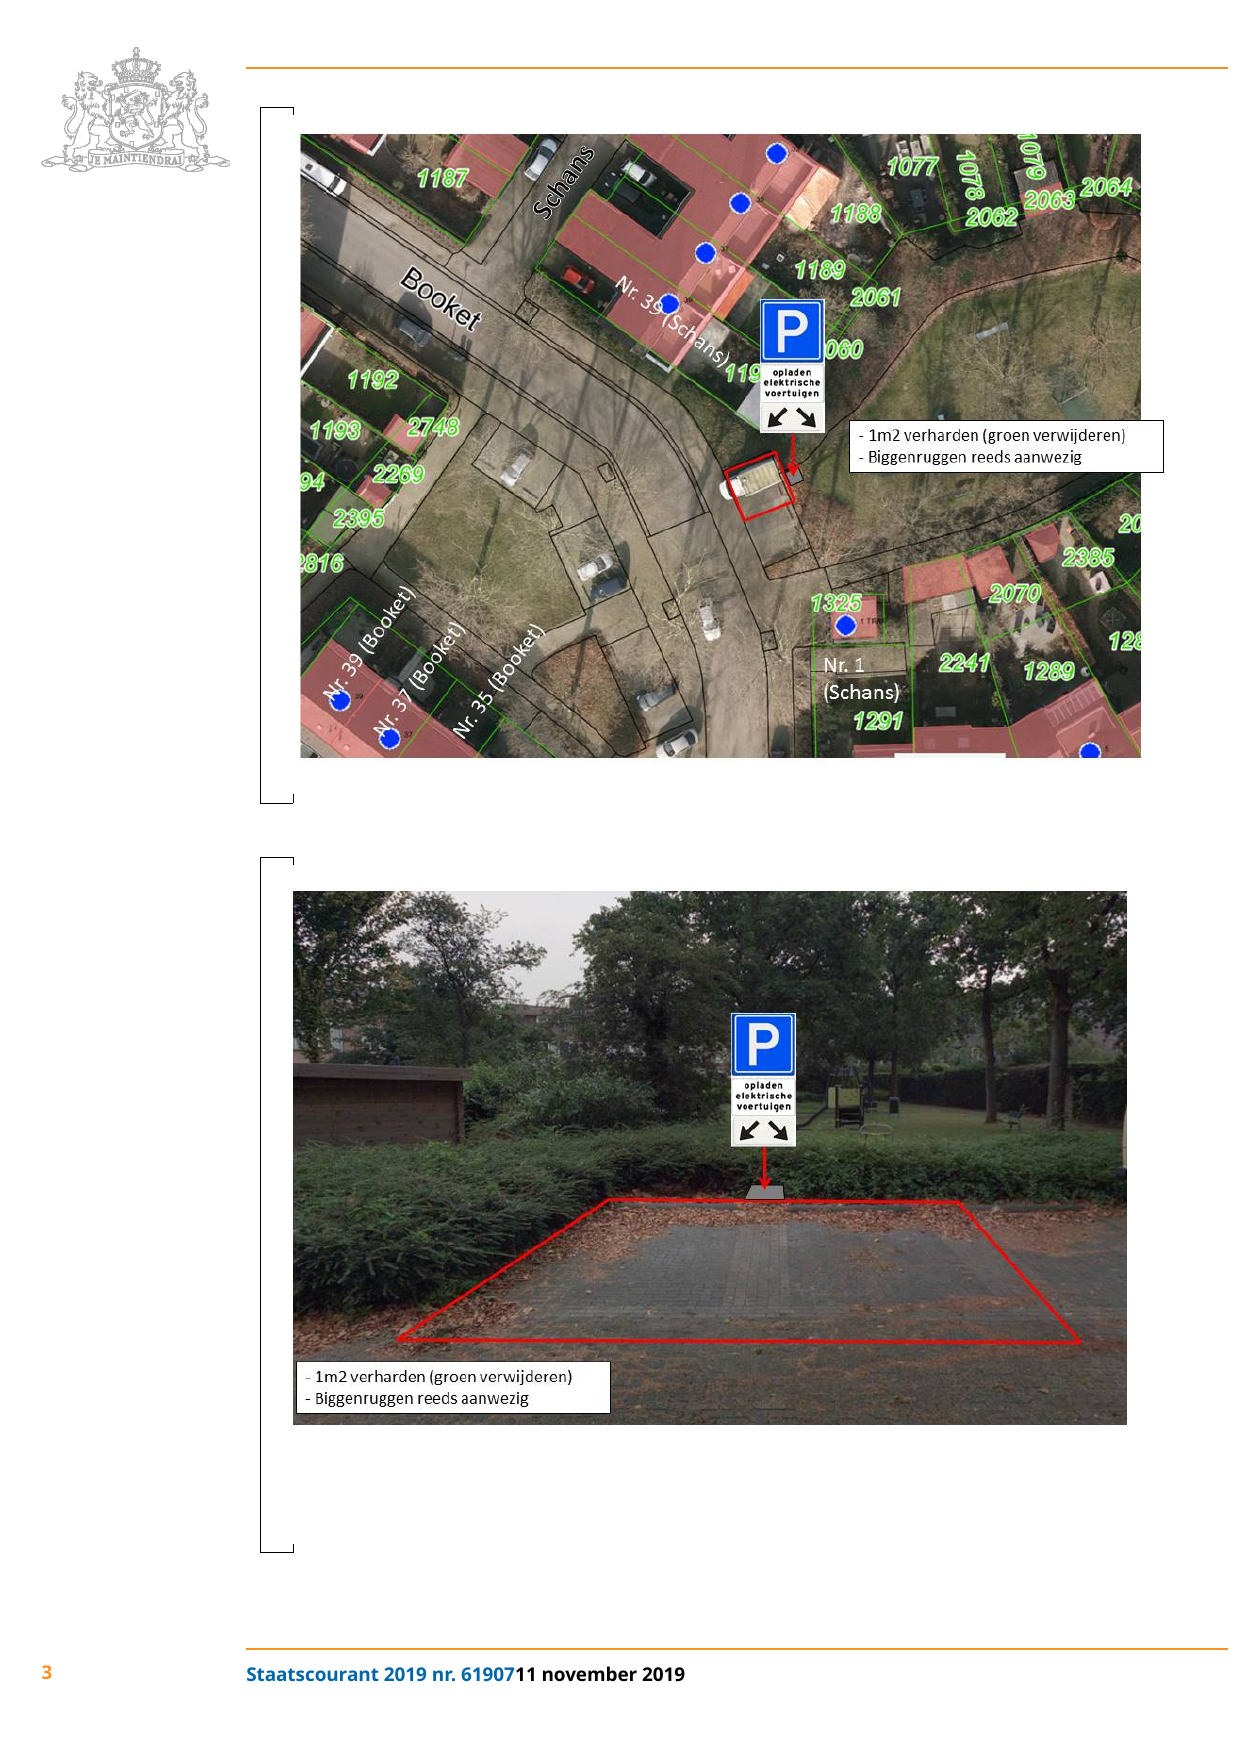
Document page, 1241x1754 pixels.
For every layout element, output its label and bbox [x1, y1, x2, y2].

picture [41, 47, 231, 172]
picture [268, 865, 1173, 1544]
picture [268, 115, 1173, 794]
